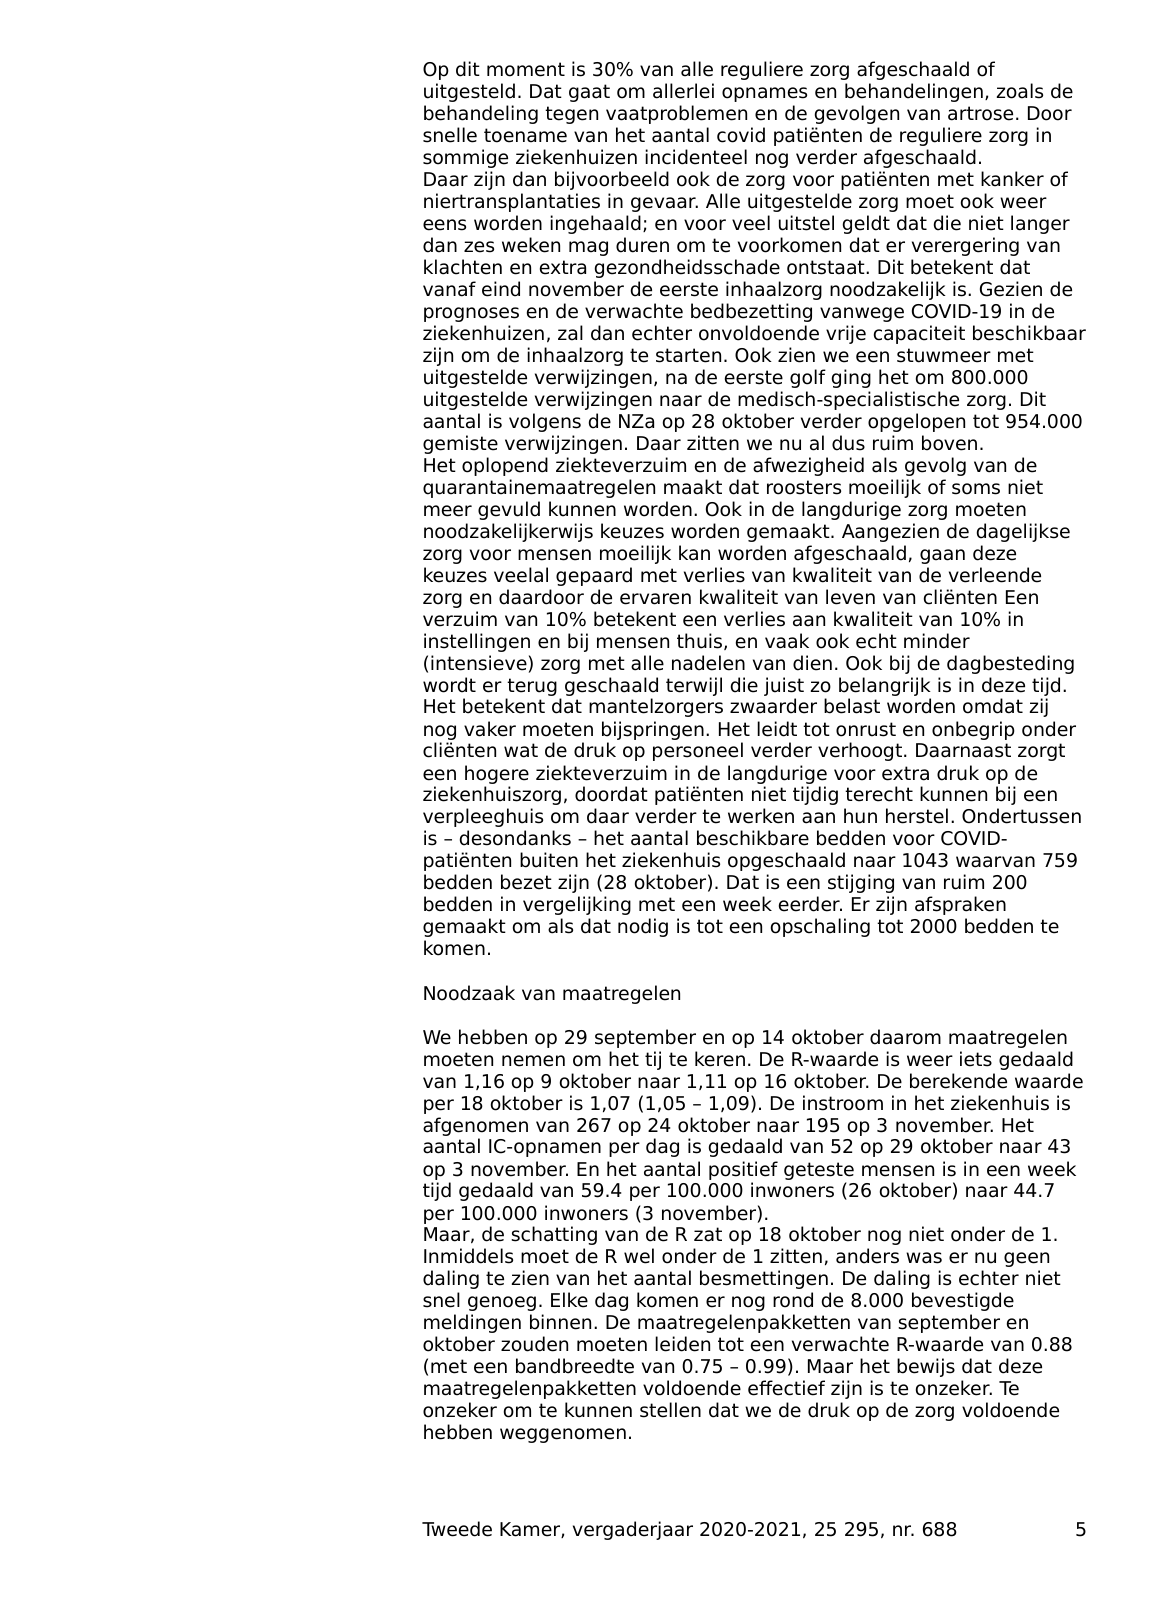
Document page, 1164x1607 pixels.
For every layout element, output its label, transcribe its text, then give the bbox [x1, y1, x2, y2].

text Maar, de schatting van de R zat op 18 oktober nog niet onder de 1. Inmiddels moet de R wel onder de 1 zitten, anders was er nu geen daling te zien van het aantal besmettingen. De daling is echter niet snel genoeg. Elke dag komen er nog rond de 8.000 bevestigde meldingen binnen. De maatregelenpakketten van september en oktober zouden moeten leiden tot een verwachte R-waarde van 0.88 (met een bandbreedte van 0.75 – 0.99). Maar het bewijs dat deze maatregelenpakketten voldoende effectief zijn is te onzeker. Te onzeker om te kunnen stellen dat we de druk op de zorg voldoende hebben weggenomen. [422, 1224, 1087, 1444]
text Daar zijn dan bijvoorbeeld ook de zorg voor patiënten met kanker of niertransplantaties in gevaar. Alle uitgestelde zorg moet ook weer eens worden ingehaald; en voor veel uitstel geldt dat die niet langer dan zes weken mag duren om te voorkomen dat er verergering van klachten en extra gezondheidsschade ontstaat. Dit betekent dat vanaf eind november de eerste inhaalzorg noodzakelijk is. Gezien de prognoses en de verwachte bedbezetting vanwege COVID-19 in de ziekenhuizen, zal dan echter onvoldoende vrije capaciteit beschikbaar zijn om de inhaalzorg te starten. Ook zien we een stuwmeer met uitgestelde verwijzingen, na de eerste golf ging het om 800.000 uitgestelde verwijzingen naar de medisch-specialistische zorg. Dit aantal is volgens de NZa op 28 oktober verder opgelopen tot 954.000 gemiste verwijzingen. Daar zitten we nu al dus ruim boven. [422, 169, 1087, 455]
subtitle Noodzaak van maatregelen [422, 982, 1087, 1004]
text Het oplopend ziekteverzuim en de afwezigheid als gevolg van de quarantainemaatregelen maakt dat roosters moeilijk of soms niet meer gevuld kunnen worden. Ook in de langdurige zorg moeten noodzakelijkerwijs keuzes worden gemaakt. Aangezien de dagelijkse zorg voor mensen moeilijk kan worden afgeschaald, gaan deze keuzes veelal gepaard met verlies van kwaliteit van de verleende zorg en daardoor de ervaren kwaliteit van leven van cliënten Een verzuim van 10% betekent een verlies aan kwaliteit van 10% in instellingen en bij mensen thuis, en vaak ook echt minder (intensieve) zorg met alle nadelen van dien. Ook bij de dagbesteding wordt er terug geschaald terwijl die juist zo belangrijk is in deze tijd. Het betekent dat mantelzorgers zwaarder belast worden omdat zij nog vaker moeten bijspringen. Het leidt tot onrust en onbegrip onder cliënten wat de druk op personeel verder verhoogt. Daarnaast zorgt een hogere ziekteverzuim in de langdurige voor extra druk op de ziekenhuiszorg, doordat patiënten niet tijdig terecht kunnen bij een verpleeghuis om daar verder te werken aan hun herstel. Ondertussen is – desondanks – het aantal beschikbare bedden voor COVID-patiënten buiten het ziekenhuis opgeschaald naar 1043 waarvan 759 bedden bezet zijn (28 oktober). Dat is een stijging van ruim 200 bedden in vergelijking met een week eerder. Er zijn afspraken gemaakt om als dat nodig is tot een opschaling tot 2000 bedden te komen. [422, 455, 1087, 960]
text Op dit moment is 30% van alle reguliere zorg afgeschaald of uitgesteld. Dat gaat om allerlei opnames en behandelingen, zoals de behandeling tegen vaatproblemen en de gevolgen van artrose. Door snelle toename van het aantal covid patiënten de reguliere zorg in sommige ziekenhuizen incidenteel nog verder afgeschaald. [422, 59, 1087, 169]
text We hebben op 29 september en op 14 oktober daarom maatregelen moeten nemen om het tij te keren. De R-waarde is weer iets gedaald van 1,16 op 9 oktober naar 1,11 op 16 oktober. De berekende waarde per 18 oktober is 1,07 (1,05 – 1,09). De instroom in het ziekenhuis is afgenomen van 267 op 24 oktober naar 195 op 3 november. Het aantal IC-opnamen per dag is gedaald van 52 op 29 oktober naar 43 op 3 november. En het aantal positief geteste mensen is in een week tijd gedaald van 59.4 per 100.000 inwoners (26 oktober) naar 44.7 per 100.000 inwoners (3 november). [422, 1027, 1087, 1224]
